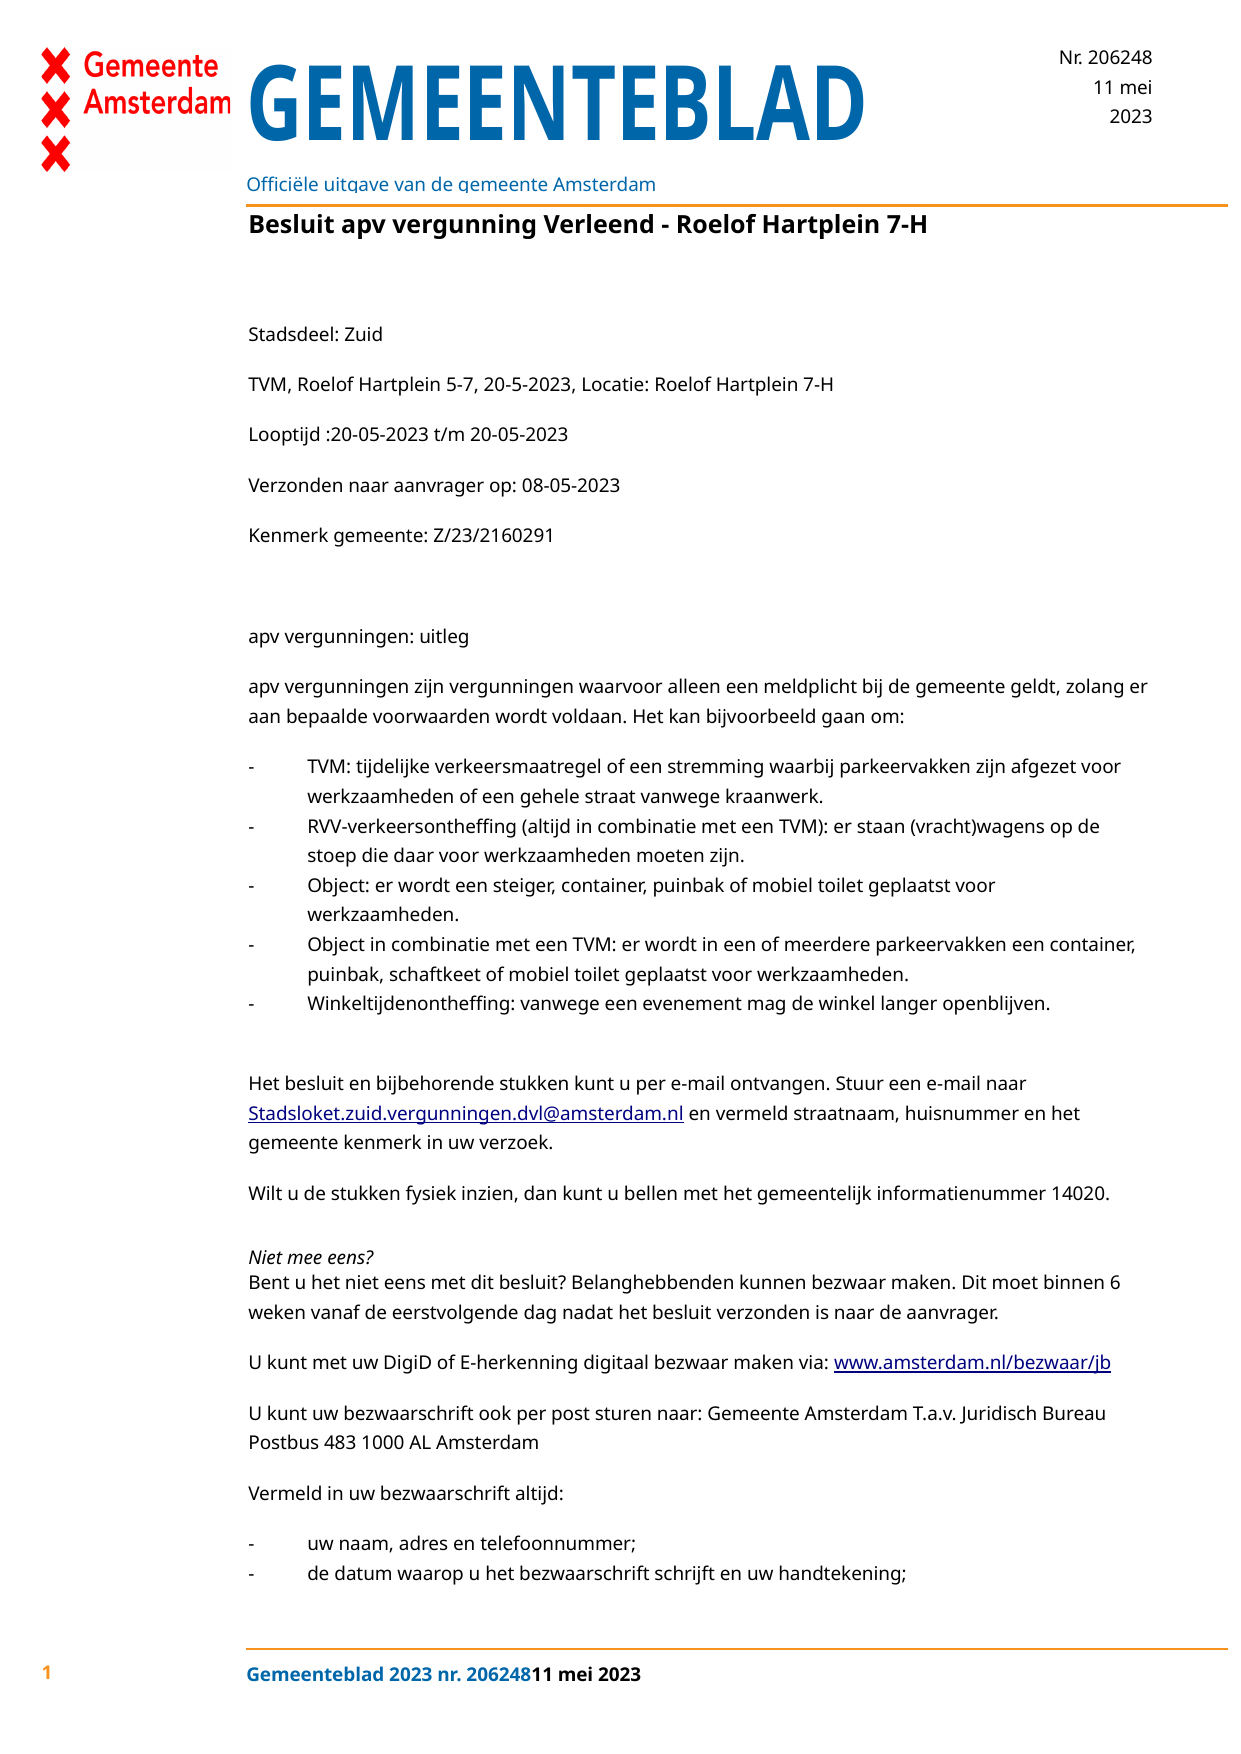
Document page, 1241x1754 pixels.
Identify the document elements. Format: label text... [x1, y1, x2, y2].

list de datum waarop u het bezwaarschrift schrijft en uw handtekening; [248, 1560, 1152, 1586]
list uw naam, adres en telefoonnummer; [248, 1530, 1152, 1556]
text U kunt met uw DigiD of E-herkenning digitaal bezwaar maken via: www.amsterdam.nl/bezwaar/jb [248, 1349, 1152, 1375]
text Verzonden naar aanvrager op: 08-05-2023 [248, 472, 1152, 498]
text Niet mee eens? [248, 1244, 1152, 1269]
picture [41, 47, 231, 172]
text Wilt u de stukken fysiek inzien, dan kunt u bellen met het gemeentelijk informatienummer 14020. [248, 1180, 1152, 1206]
text TVM, Roelof Hartplein 5-7, 20-5-2023, Locatie: Roelof Hartplein 7-H [248, 371, 1152, 397]
text Kenmerk gemeente: Z/23/2160291 [248, 522, 1152, 548]
text Besluit apv vergunning Verleend - Roelof Hartplein 7-H [248, 207, 1152, 241]
list Object: er wordt een steiger, container, puinbak of mobiel toilet geplaatst voor werkzaamheden. [248, 872, 1152, 927]
text Stadsdeel: Zuid [248, 321, 1152, 346]
text Het besluit en bijbehorende stukken kunt u per e-mail ontvangen. Stuur een e-mail naar Stadsloket.zuid.vergunningen.dvl@amsterdam.nl en vermeld straatnaam, huisnummer en het gemeente kenmerk in uw verzoek. [248, 1070, 1152, 1155]
list TVM: tijdelijke verkeersmaatregel of een stremming waarbij parkeervakken zijn afgezet voor werkzaamheden of een gehele straat vanwege kraanwerk. [248, 754, 1152, 809]
text Vermeld in uw bezwaarschrift altijd: [248, 1480, 1152, 1506]
list Object in combinatie met een TVM: er wordt in een of meerdere parkeervakken een container, puinbak, schaftkeet of mobiel toilet geplaatst voor werkzaamheden. [248, 931, 1152, 986]
text apv vergunningen: uitleg [248, 623, 1152, 649]
list Winkeltijdenontheffing: vanwege een evenement mag de winkel langer openblijven. [248, 990, 1152, 1016]
text Looptijd :20-05-2023 t/m 20-05-2023 [248, 422, 1152, 447]
text U kunt uw bezwaarschrift ook per post sturen naar: Gemeente Amsterdam T.a.v. Juridisch Bureau Postbus 483 1000 AL Amsterdam [248, 1400, 1152, 1455]
text apv vergunningen zijn vergunningen waarvoor alleen een meldplicht bij de gemeente geldt, zolang er aan bepaalde voorwaarden wordt voldaan. Het kan bijvoorbeeld gaan om: [248, 674, 1152, 729]
text Bent u het niet eens met dit besluit? Belanghebbenden kunnen bezwaar maken. Dit moet binnen 6 weken vanaf de eerstvolgende dag nadat het besluit verzonden is naar de aanvrager. [248, 1269, 1152, 1325]
list RVV-verkeersontheffing (altijd in combinatie met een TVM): er staan (vracht)wagens op de stoep die daar voor werkzaamheden moeten zijn. [248, 813, 1152, 868]
